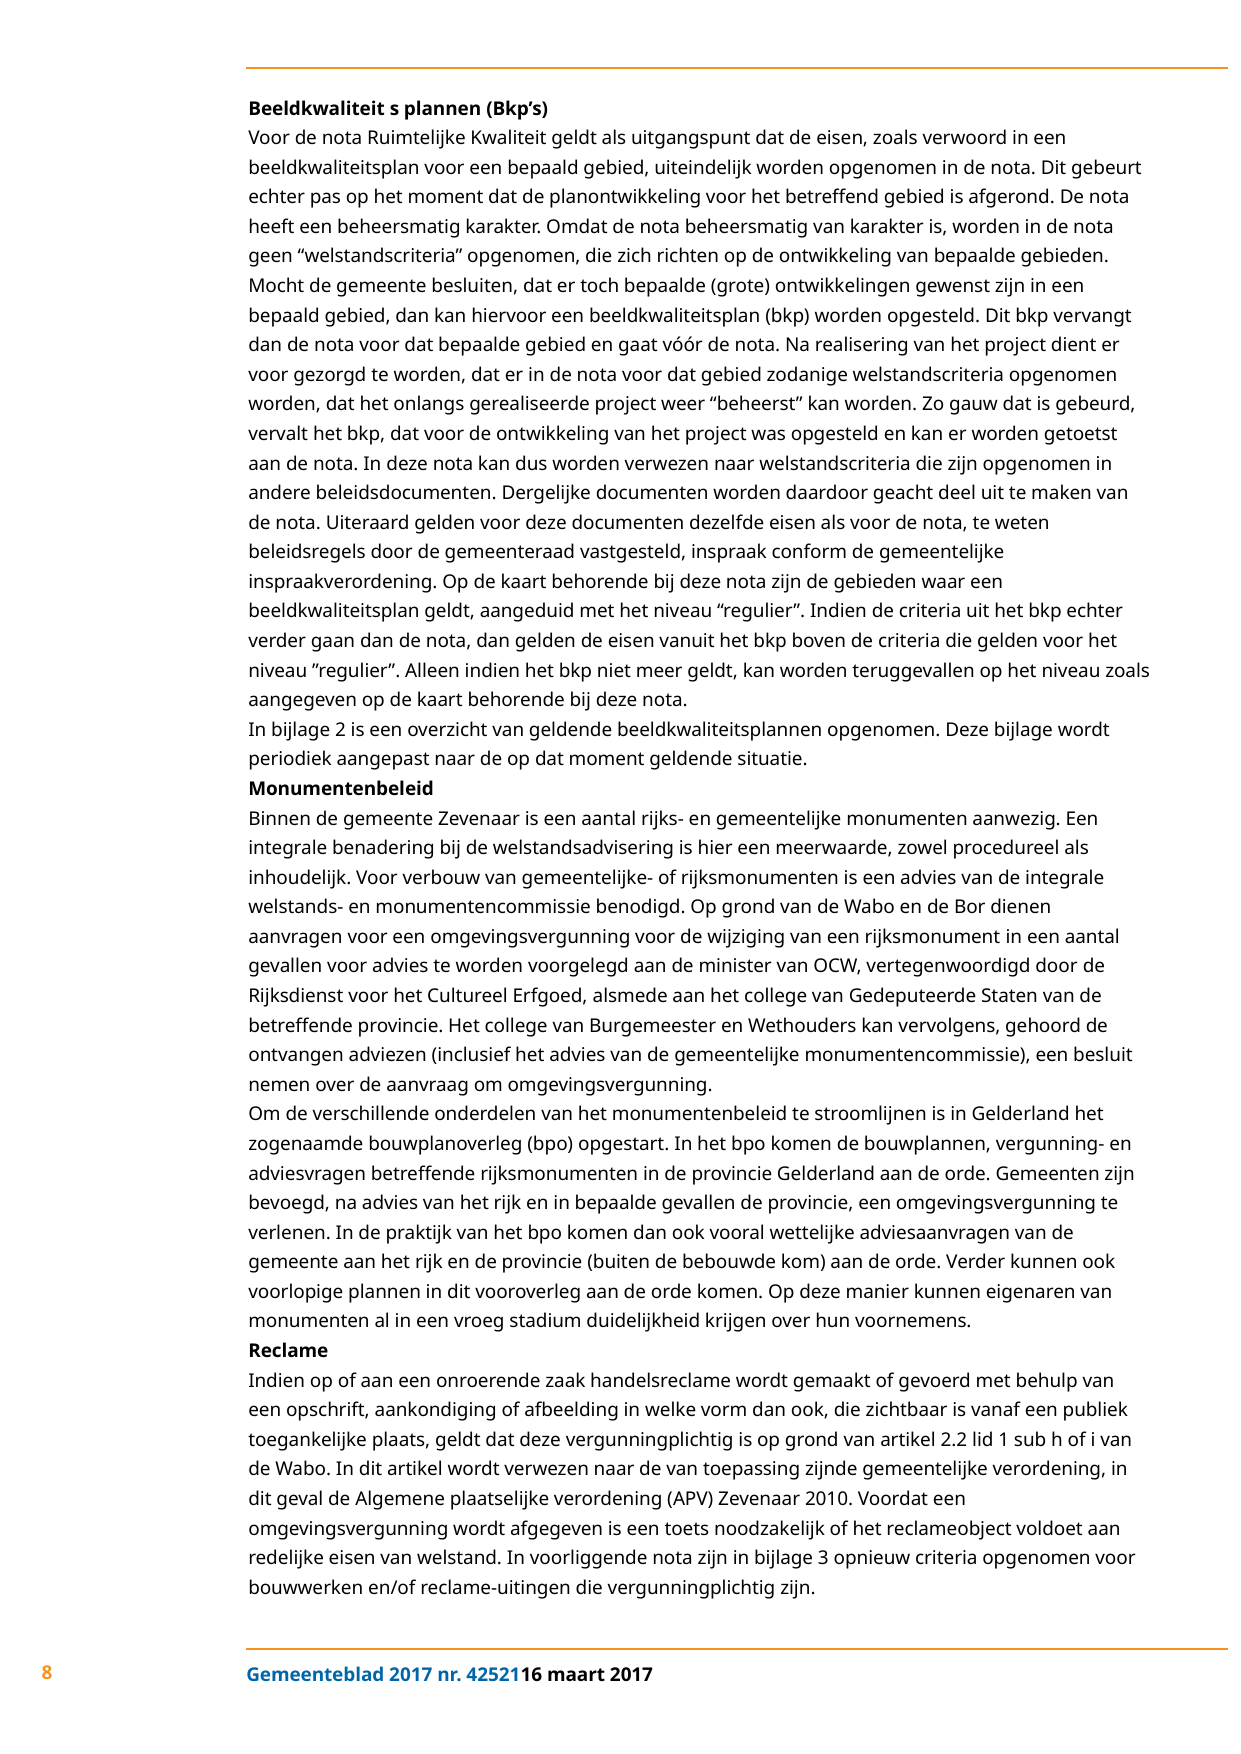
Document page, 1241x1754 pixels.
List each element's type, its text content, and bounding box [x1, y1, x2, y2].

picture [41, 47, 231, 172]
text Beeldkwaliteit s plannen (Bkp’s) [248, 95, 1152, 121]
text Monumentenbeleid [248, 775, 1152, 801]
text Voor de nota Ruimtelijke Kwaliteit geldt als uitgangspunt dat de eisen, zoals verwoord in een beeldkwaliteitsplan voor een bepaald gebied, uiteindelijk worden opgenomen in de nota. Dit gebeurt echter pas op het moment dat de planontwikkeling voor het betreffend gebied is afgerond. De nota heeft een beheersmatig karakter. Omdat de nota beheersmatig van karakter is, worden in de nota geen “welstandscriteria” opgenomen, die zich richten op de ontwikkeling van bepaalde gebieden. [248, 124, 1152, 268]
text Indien op of aan een onroerende zaak handelsreclame wordt gemaakt of gevoerd met behulp van een opschrift, aankondiging of afbeelding in welke vorm dan ook, die zichtbaar is vanaf een publiek toegankelijke plaats, geldt dat deze vergunningplichtig is op grond van artikel 2.2 lid 1 sub h of i van de Wabo. In dit artikel wordt verwezen naar de van toepassing zijnde gemeentelijke verordening, in dit geval de Algemene plaatselijke verordening (APV) Zevenaar 2010. Voordat een omgevingsvergunning wordt afgegeven is een toets noodzakelijk of het reclameobject voldoet aan redelijke eisen van welstand. In voorliggende nota zijn in bijlage 3 opnieuw criteria opgenomen voor bouwwerken en/of reclame-uitingen die vergunningplichtig zijn. [248, 1367, 1152, 1600]
text Mocht de gemeente besluiten, dat er toch bepaalde (grote) ontwikkelingen gewenst zijn in een bepaald gebied, dan kan hiervoor een beeldkwaliteitsplan (bkp) worden opgesteld. Dit bkp vervangt dan de nota voor dat bepaalde gebied en gaat vóór de nota. Na realisering van het project dient er voor gezorgd te worden, dat er in de nota voor dat gebied zodanige welstandscriteria opgenomen worden, dat het onlangs gerealiseerde project weer “beheerst” kan worden. Zo gauw dat is gebeurd, vervalt het bkp, dat voor de ontwikkeling van het project was opgesteld en kan er worden getoetst aan de nota. In deze nota kan dus worden verwezen naar welstandscriteria die zijn opgenomen in andere beleidsdocumenten. Dergelijke documenten worden daardoor geacht deel uit te maken van de nota. Uiteraard gelden voor deze documenten dezelfde eisen als voor de nota, te weten beleidsregels door de gemeenteraad vastgesteld, inspraak conform de gemeentelijke inspraakverordening. Op de kaart behorende bij deze nota zijn de gebieden waar een beeldkwaliteitsplan geldt, aangeduid met het niveau “regulier”. Indien de criteria uit het bkp echter verder gaan dan de nota, dan gelden de eisen vanuit het bkp boven de criteria die gelden voor het niveau ”regulier”. Alleen indien het bkp niet meer geldt, kan worden teruggevallen op het niveau zoals aangegeven op de kaart behorende bij deze nota. [248, 272, 1152, 712]
text Om de verschillende onderdelen van het monumentenbeleid te stroomlijnen is in Gelderland het zogenaamde bouwplanoverleg (bpo) opgestart. In het bpo komen de bouwplannen, vergunning- en adviesvragen betreffende rijksmonumenten in de provincie Gelderland aan de orde. Gemeenten zijn bevoegd, na advies van het rijk en in bepaalde gevallen de provincie, een omgevingsvergunning te verlenen. In de praktijk van het bpo komen dan ook vooral wettelijke adviesaanvragen van de gemeente aan het rijk en de provincie (buiten de bebouwde kom) aan de orde. Verder kunnen ook voorlopige plannen in dit vooroverleg aan de orde komen. Op deze manier kunnen eigenaren van monumenten al in een vroeg stadium duidelijkheid krijgen over hun voornemens. [248, 1101, 1152, 1333]
text Reclame [248, 1337, 1152, 1363]
text In bijlage 2 is een overzicht van geldende beeldkwaliteitsplannen opgenomen. Deze bijlage wordt periodiek aangepast naar de op dat moment geldende situatie. [248, 716, 1152, 771]
text Binnen de gemeente Zevenaar is een aantal rijks- en gemeentelijke monumenten aanwezig. Een integrale benadering bij de welstandsadvisering is hier een meerwaarde, zowel procedureel als inhoudelijk. Voor verbouw van gemeentelijke- of rijksmonumenten is een advies van de integrale welstands- en monumentencommissie benodigd. Op grond van de Wabo en de Bor dienen aanvragen voor een omgevingsvergunning voor de wijziging van een rijksmonument in een aantal gevallen voor advies te worden voorgelegd aan de minister van OCW, vertegenwoordigd door de Rijksdienst voor het Cultureel Erfgoed, alsmede aan het college van Gedeputeerde Staten van de betreffende provincie. Het college van Burgemeester en Wethouders kan vervolgens, gehoord de ontvangen adviezen (inclusief het advies van de gemeentelijke monumentencommissie), een besluit nemen over de aanvraag om omgevingsvergunning. [248, 805, 1152, 1097]
